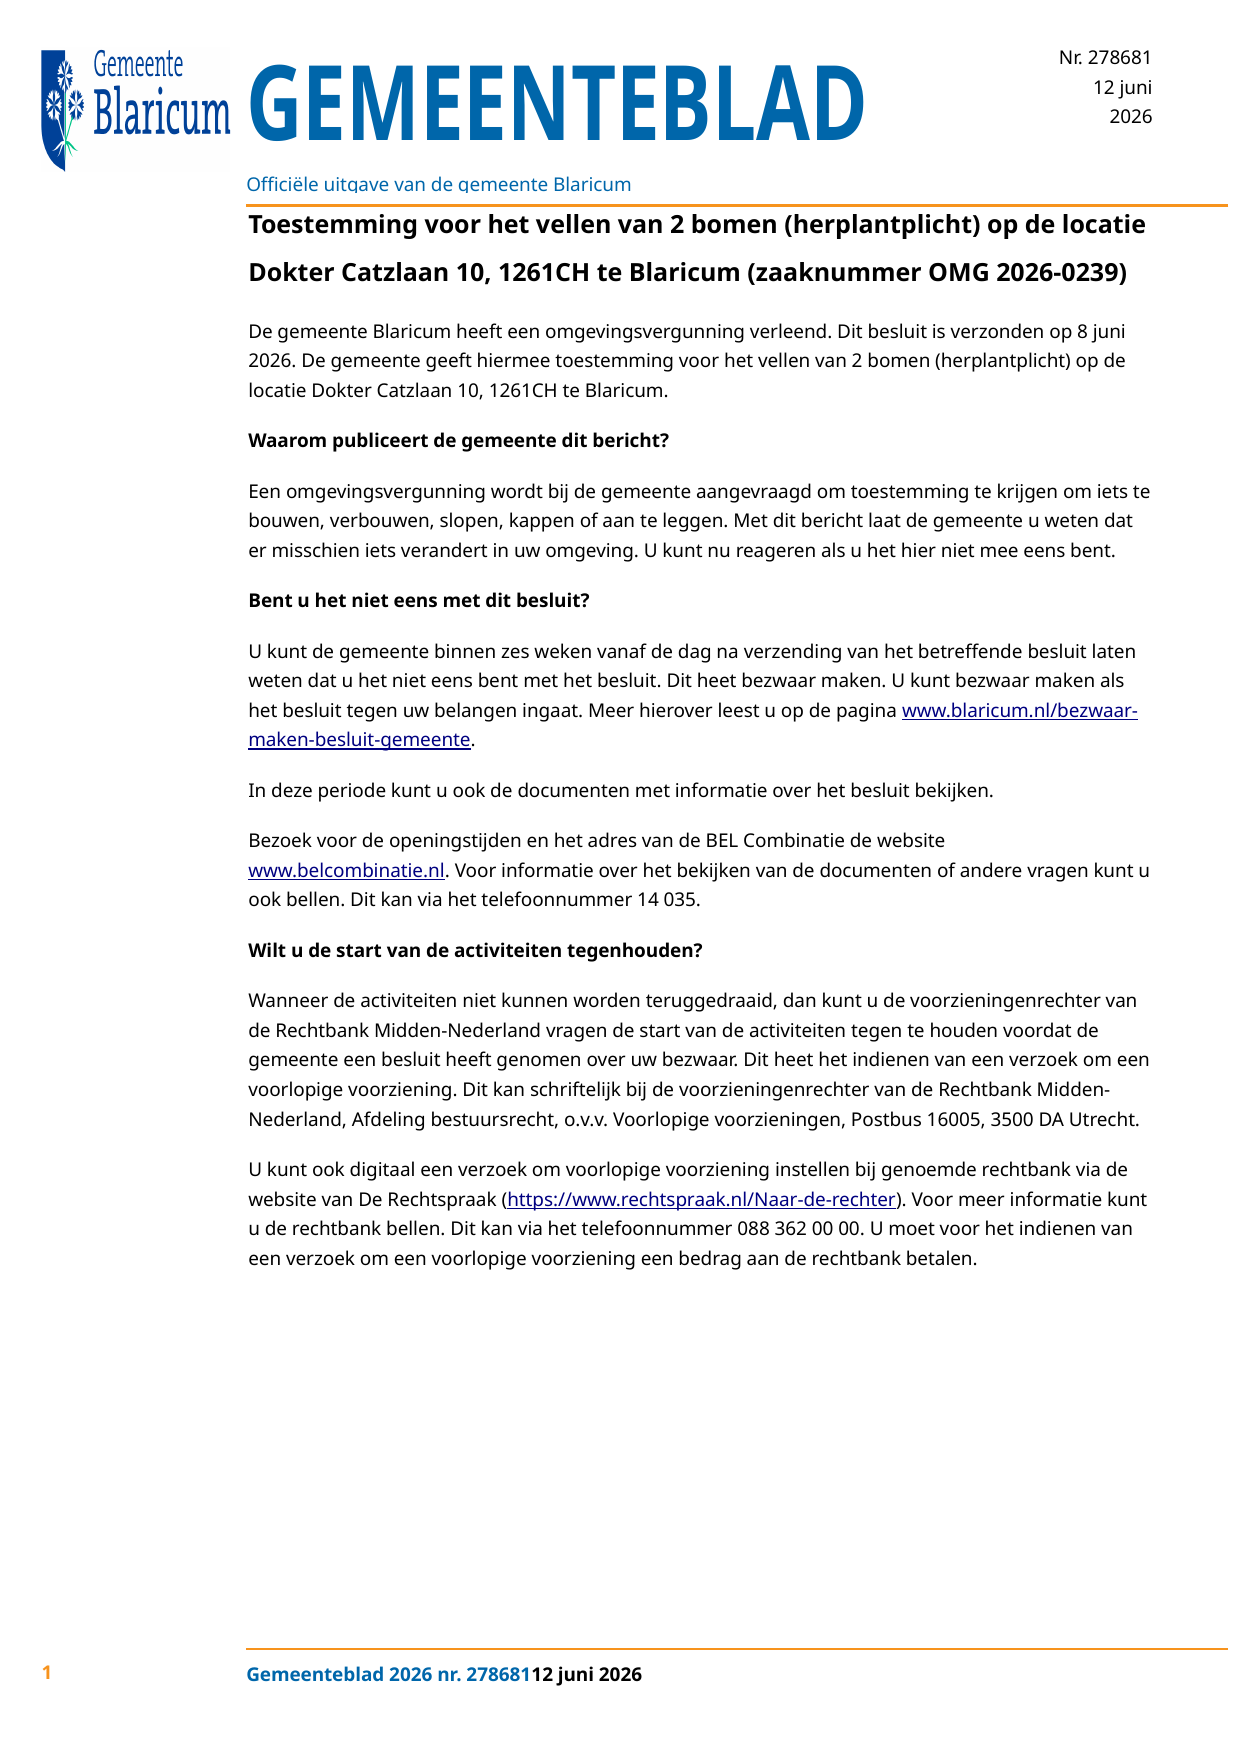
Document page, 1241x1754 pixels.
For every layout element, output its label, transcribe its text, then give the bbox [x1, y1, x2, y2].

text Bent u het niet eens met dit besluit? [248, 587, 1152, 613]
text De gemeente Blaricum heeft een omgevingsvergunning verleend. Dit besluit is verzonden op 8 juni 2026. De gemeente geeft hiermee toestemming voor het vellen van 2 bomen (herplantplicht) op de locatie Dokter Catzlaan 10, 1261CH te Blaricum. [248, 318, 1152, 403]
text U kunt ook digitaal een verzoek om voorlopige voorziening instellen bij genoemde rechtbank via de website van De Rechtspraak (https://www.rechtspraak.nl/Naar-de-rechter). Voor meer informatie kunt u de rechtbank bellen. Dit kan via het telefoonnummer 088 362 00 00. U moet voor het indienen van een verzoek om een voorlopige voorziening een bedrag aan de rechtbank betalen. [248, 1156, 1152, 1271]
picture [41, 47, 231, 172]
text In deze periode kunt u ook de documenten met informatie over het besluit bekijken. [248, 777, 1152, 803]
text U kunt de gemeente binnen zes weken vanaf de dag na verzending van het betreffende besluit laten weten dat u het niet eens bent met het besluit. Dit heet bezwaar maken. U kunt bezwaar maken als het besluit tegen uw belangen ingaat. Meer hierover leest u op de pagina www.blaricum.nl/bezwaar-maken-besluit-gemeente. [248, 638, 1152, 752]
text Toestemming voor het vellen van 2 bomen (herplantplicht) op de locatie Dokter Catzlaan 10, 1261CH te Blaricum (zaaknummer OMG 2026-0239) [248, 207, 1152, 288]
text Wanneer de activiteiten niet kunnen worden teruggedraaid, dan kunt u de voorzieningenrechter van de Rechtbank Midden-Nederland vragen de start van de activiteiten tegen te houden voordat de gemeente een besluit heeft genomen over uw bezwaar. Dit heet het indienen van een verzoek om een voorlopige voorziening. Dit kan schriftelijk bij de voorzieningenrechter van de Rechtbank Midden-Nederland, Afdeling bestuursrecht, o.v.v. Voorlopige voorzieningen, Postbus 16005, 3500 DA Utrecht. [248, 987, 1152, 1132]
text Wilt u de start van de activiteiten tegenhouden? [248, 937, 1152, 963]
text Een omgevingsvergunning wordt bij de gemeente aangevraagd om toestemming te krijgen om iets te bouwen, verbouwen, slopen, kappen of aan te leggen. Met dit bericht laat de gemeente u weten dat er misschien iets verandert in uw omgeving. U kunt nu reageren als u het hier niet mee eens bent. [248, 478, 1152, 563]
text Bezoek voor de openingstijden en het adres van de BEL Combinatie de website www.belcombinatie.nl. Voor informatie over het bekijken van de documenten of andere vragen kunt u ook bellen. Dit kan via het telefoonnummer 14 035. [248, 827, 1152, 912]
text Waarom publiceert de gemeente dit bericht? [248, 427, 1152, 453]
